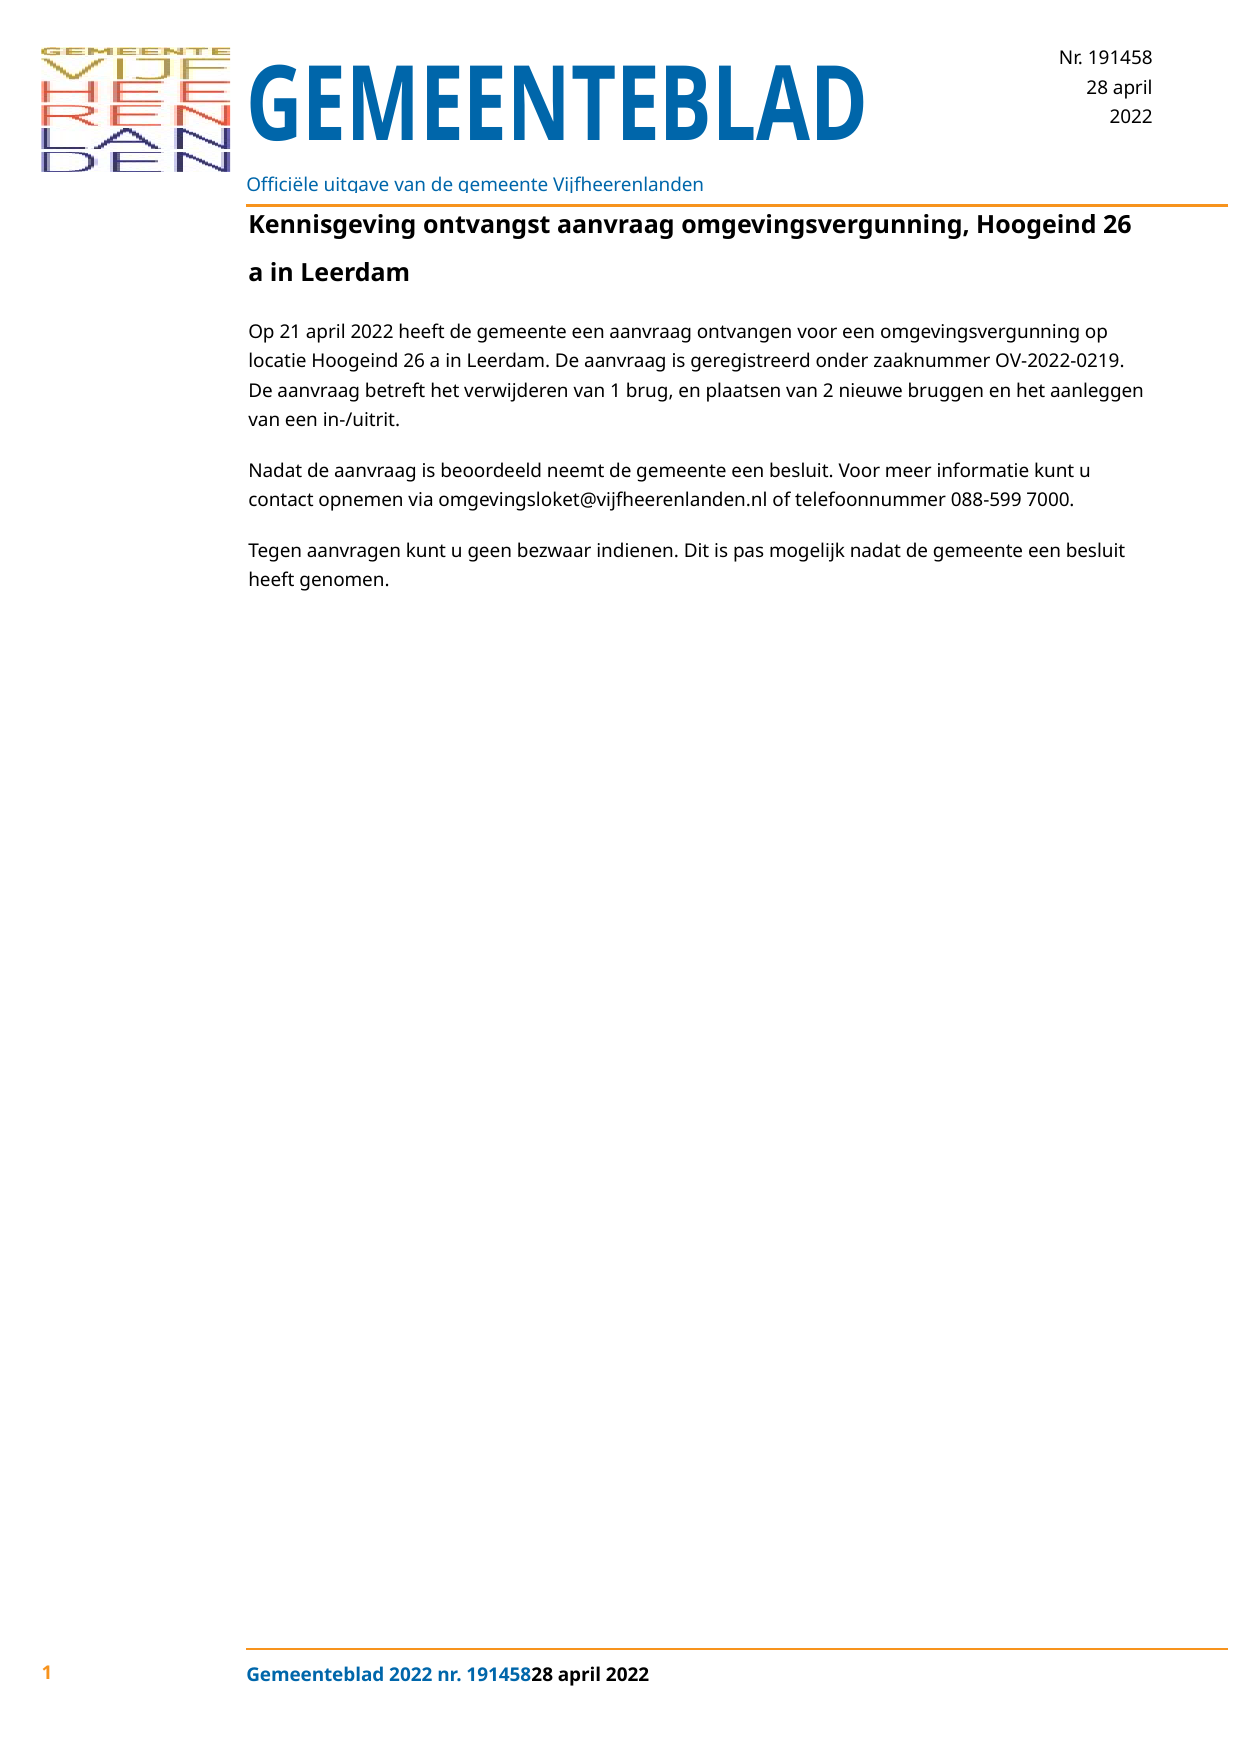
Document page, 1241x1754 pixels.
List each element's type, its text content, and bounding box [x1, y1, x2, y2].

text Op 21 april 2022 heeft de gemeente een aanvraag ontvangen voor een omgevingsvergunning op locatie Hoogeind 26 a in Leerdam. De aanvraag is geregistreerd onder zaaknummer OV-2022-0219. De aanvraag betreft het verwijderen van 1 brug, en plaatsen van 2 nieuwe bruggen en het aanleggen van een in-/uitrit. [248, 318, 1152, 432]
text Nadat de aanvraag is beoordeeld neemt de gemeente een besluit. Voor meer informatie kunt u contact opnemen via omgevingsloket@vijfheerenlanden.nl of telefoonnummer 088-599 7000. [248, 457, 1152, 512]
text Tegen aanvragen kunt u geen bezwaar indienen. Dit is pas mogelijk nadat de gemeente een besluit heeft genomen. [248, 537, 1152, 592]
text Kennisgeving ontvangst aanvraag omgevingsvergunning, Hoogeind 26 a in Leerdam [248, 207, 1152, 288]
picture [41, 47, 231, 172]
